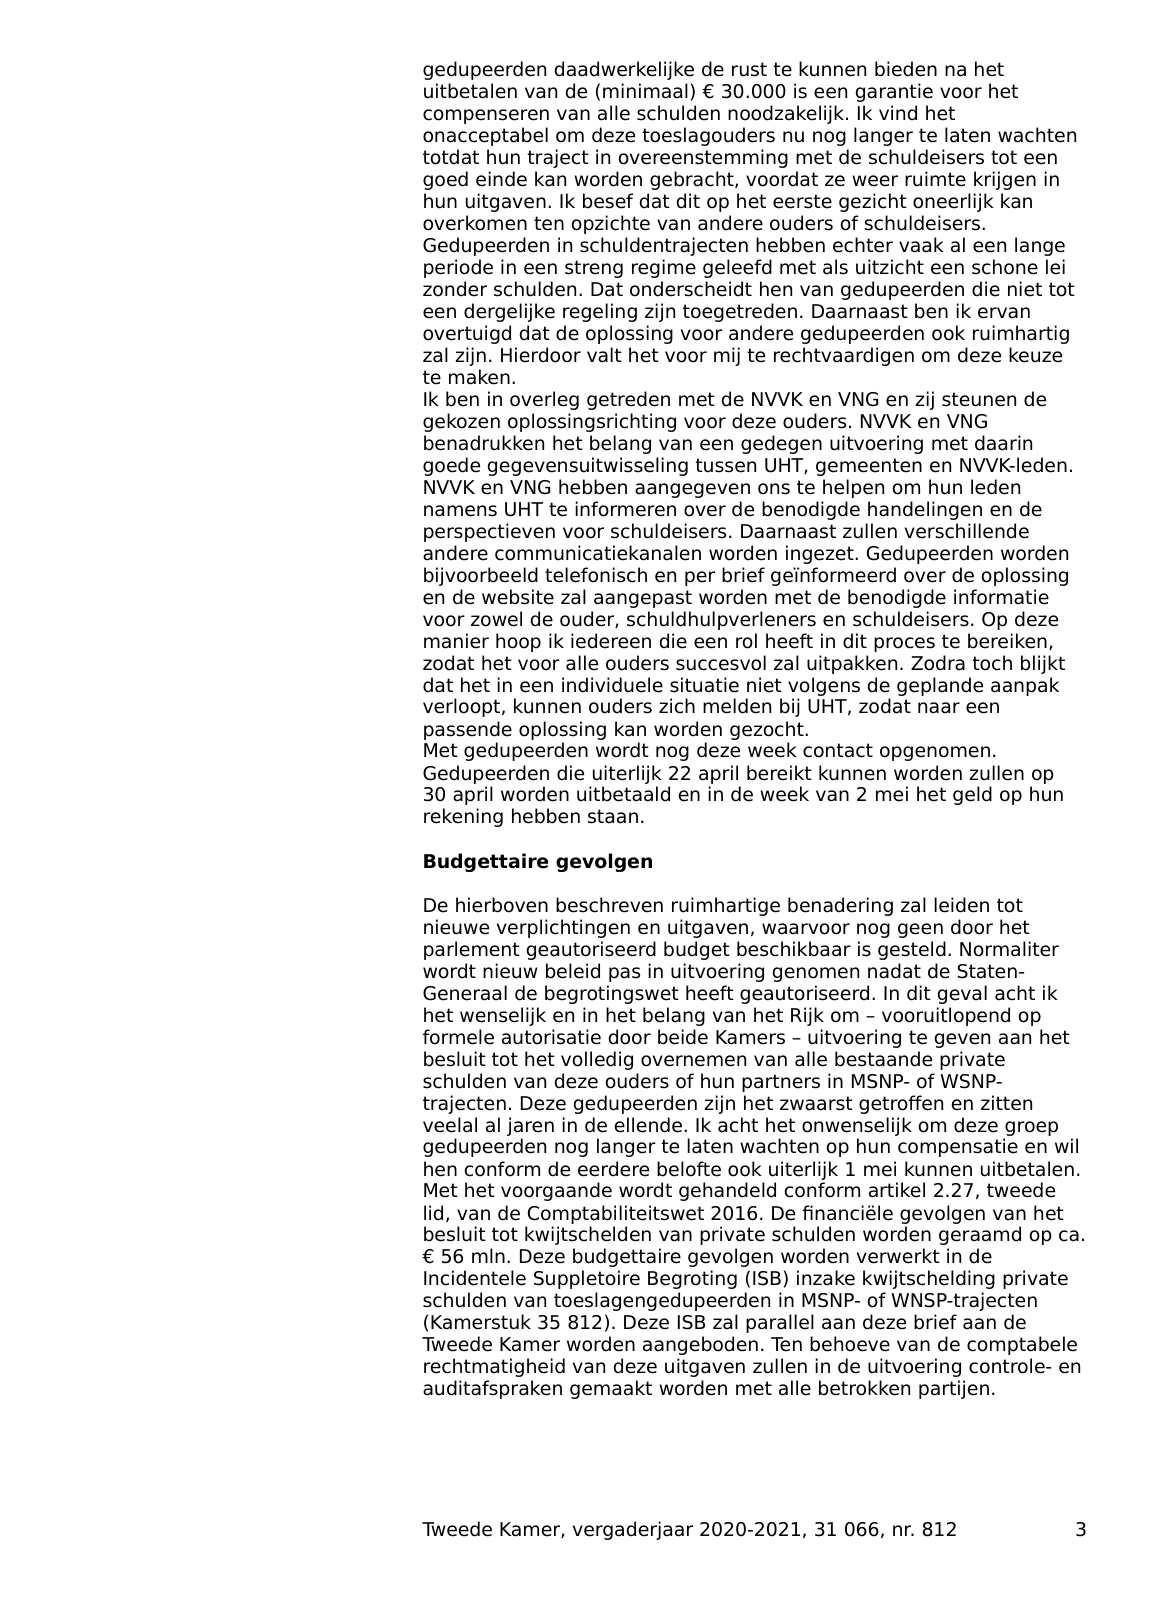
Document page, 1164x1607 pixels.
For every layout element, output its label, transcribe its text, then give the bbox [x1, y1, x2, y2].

text Ik ben in overleg getreden met de NVVK en VNG en zij steunen de gekozen oplossingsrichting voor deze ouders. NVVK en VNG benadrukken het belang van een gedegen uitvoering met daarin goede gegevensuitwisseling tussen UHT, gemeenten en NVVK-leden. NVVK en VNG hebben aangegeven ons te helpen om hun leden namens UHT te informeren over de benodigde handelingen en de perspectieven voor schuldeisers. Daarnaast zullen verschillende andere communicatiekanalen worden ingezet. Gedupeerden worden bijvoorbeeld telefonisch en per brief geïnformeerd over de oplossing en de website zal aangepast worden met de benodigde informatie voor zowel de ouder, schuldhulpverleners en schuldeisers. Op deze manier hoop ik iedereen die een rol heeft in dit proces te bereiken, zodat het voor alle ouders succesvol zal uitpakken. Zodra toch blijkt dat het in een individuele situatie niet volgens de geplande aanpak verloopt, kunnen ouders zich melden bij UHT, zodat naar een passende oplossing kan worden gezocht. [422, 389, 1087, 740]
text Met gedupeerden wordt nog deze week contact opgenomen. Gedupeerden die uiterlijk 22 april bereikt kunnen worden zullen op 30 april worden uitbetaald en in de week van 2 mei het geld op hun rekening hebben staan. [422, 740, 1087, 828]
subtitle Budgettaire gevolgen [422, 851, 1087, 872]
text gedupeerden daadwerkelijke de rust te kunnen bieden na het uitbetalen van de (minimaal) € 30.000 is een garantie voor het compenseren van alle schulden noodzakelijk. Ik vind het onacceptabel om deze toeslagouders nu nog langer te laten wachten totdat hun traject in overeenstemming met de schuldeisers tot een goed einde kan worden gebracht, voordat ze weer ruimte krijgen in hun uitgaven. Ik besef dat dit op het eerste gezicht oneerlijk kan overkomen ten opzichte van andere ouders of schuldeisers. Gedupeerden in schuldentrajecten hebben echter vaak al een lange periode in een streng regime geleefd met als uitzicht een schone lei zonder schulden. Dat onderscheidt hen van gedupeerden die niet tot een dergelijke regeling zijn toegetreden. Daarnaast ben ik ervan overtuigd dat de oplossing voor andere gedupeerden ook ruimhartig zal zijn. Hierdoor valt het voor mij te rechtvaardigen om deze keuze te maken. [422, 59, 1087, 389]
text De hierboven beschreven ruimhartige benadering zal leiden tot nieuwe verplichtingen en uitgaven, waarvoor nog geen door het parlement geautoriseerd budget beschikbaar is gesteld. Normaliter wordt nieuw beleid pas in uitvoering genomen nadat de Staten-Generaal de begrotingswet heeft geautoriseerd. In dit geval acht ik het wenselijk en in het belang van het Rijk om – vooruitlopend op formele autorisatie door beide Kamers – uitvoering te geven aan het besluit tot het volledig overnemen van alle bestaande private schulden van deze ouders of hun partners in MSNP- of WSNP-trajecten. Deze gedupeerden zijn het zwaarst getroffen en zitten veelal al jaren in de ellende. Ik acht het onwenselijk om deze groep gedupeerden nog langer te laten wachten op hun compensatie en wil hen conform de eerdere belofte ook uiterlijk 1 mei kunnen uitbetalen. Met het voorgaande wordt gehandeld conform artikel 2.27, tweede lid, van de Comptabiliteitswet 2016. De financiële gevolgen van het besluit tot kwijtschelden van private schulden worden geraamd op ca. € 56 mln. Deze budgettaire gevolgen worden verwerkt in de Incidentele Suppletoire Begroting (ISB) inzake kwijtschelding private schulden van toeslagengedupeerden in MSNP- of WNSP-trajecten (Kamerstuk 35 812). Deze ISB zal parallel aan deze brief aan de Tweede Kamer worden aangeboden. Ten behoeve van de comptabele rechtmatigheid van deze uitgaven zullen in de uitvoering controle- en auditafspraken gemaakt worden met alle betrokken partijen. [422, 895, 1087, 1400]
